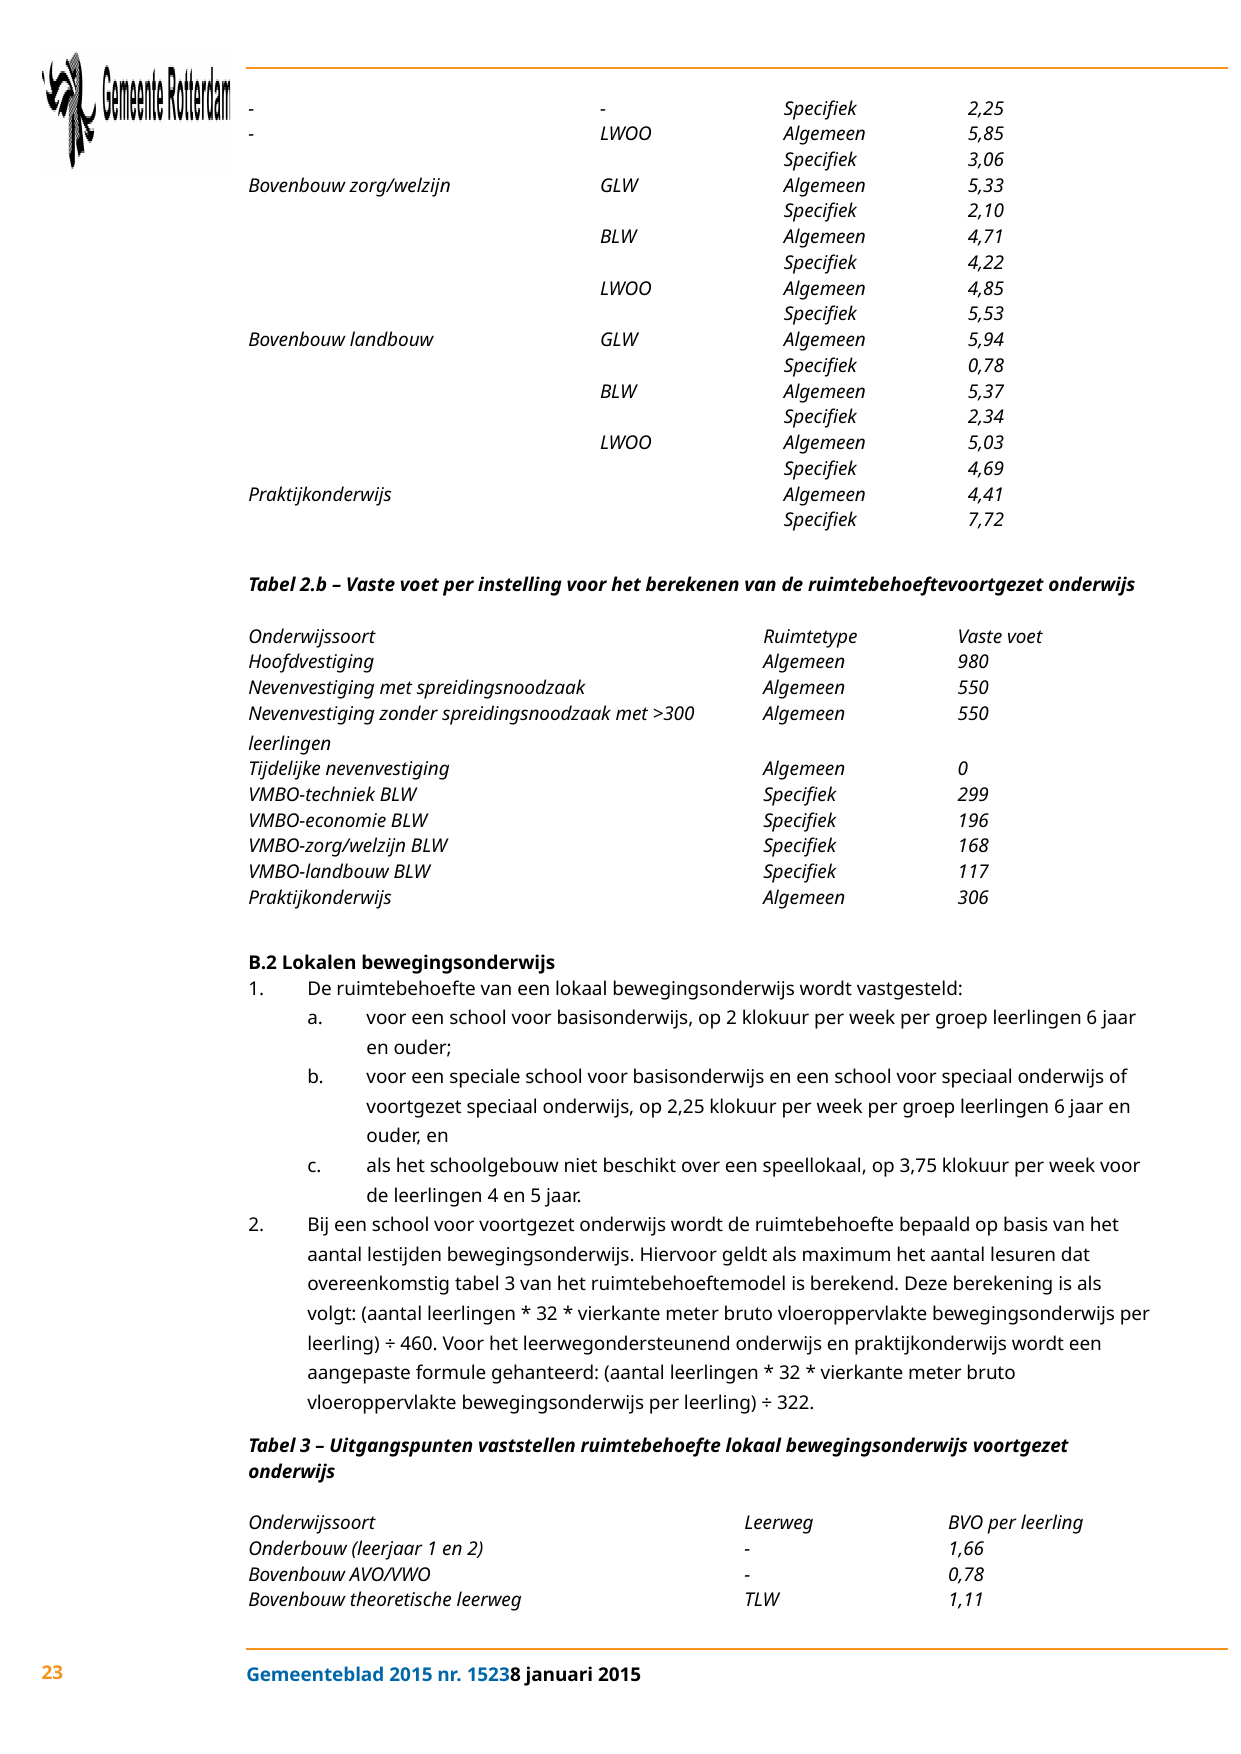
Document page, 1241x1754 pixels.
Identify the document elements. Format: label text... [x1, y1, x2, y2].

text Tabel 2.b – Vaste voet per instelling voor het berekenen van de ruimtebehoeftevoortgezet onderwijs [248, 571, 1152, 597]
table_cell Specifiek [784, 301, 968, 326]
table_header Onderwijssoort [248, 623, 763, 649]
table_cell Algemeen [784, 121, 968, 146]
text B.2 Lokalen bewegingsonderwijs [248, 949, 1152, 975]
table_cell Onderbouw (leerjaar 1 en 2) [248, 1535, 744, 1561]
table_cell [248, 506, 600, 532]
table_cell 0,78 [968, 352, 1152, 378]
table_cell BLW [600, 224, 784, 249]
table_cell 5,33 [968, 172, 1152, 198]
table_cell VMBO-zorg/welzijn BLW [248, 833, 763, 858]
table_cell [600, 146, 784, 172]
table_cell 980 [958, 649, 1152, 674]
table_cell Specifiek [784, 249, 968, 275]
table_cell [248, 429, 600, 455]
table_cell 306 [958, 884, 1152, 910]
table_cell 2,34 [968, 404, 1152, 429]
list voor een speciale school voor basisonderwijs en een school voor speciaal onderwijs of voortgezet speciaal onderwijs, op 2,25 klokuur per week per groep leerlingen 6 jaar en ouder, en [307, 1063, 1152, 1148]
table_cell Praktijkonderwijs [248, 884, 763, 910]
table_cell Specifiek [763, 807, 957, 833]
table_cell Specifiek [763, 833, 957, 858]
table_cell Algemeen [784, 275, 968, 301]
table_cell - [744, 1535, 948, 1561]
table_cell Nevenvestiging met spreidingsnoodzaak [248, 674, 763, 700]
table_cell [248, 146, 600, 172]
table_cell LWOO [600, 429, 784, 455]
table_cell [600, 352, 784, 378]
table_cell 5,03 [968, 429, 1152, 455]
table_cell [600, 249, 784, 275]
table_cell Algemeen [784, 172, 968, 198]
table_cell Algemeen [784, 481, 968, 506]
table_cell 4,71 [968, 224, 1152, 249]
list voor een school voor basisonderwijs, op 2 klokuur per week per groep leerlingen 6 jaar en ouder; [307, 1004, 1152, 1060]
table_cell Specifiek [784, 352, 968, 378]
table_cell 4,41 [968, 481, 1152, 506]
table_cell [248, 404, 600, 429]
table_cell Hoofdvestiging [248, 649, 763, 674]
table_cell 2,25 [968, 95, 1152, 121]
table_cell Specifiek [784, 198, 968, 223]
table_cell [600, 198, 784, 223]
table_cell 117 [958, 858, 1152, 884]
table_header Vaste voet [958, 623, 1152, 649]
table_cell Specifiek [784, 506, 968, 532]
table_cell [600, 301, 784, 326]
table_cell 168 [958, 833, 1152, 858]
table_cell - [248, 95, 600, 121]
table_cell VMBO-landbouw BLW [248, 858, 763, 884]
table_cell 0 [958, 755, 1152, 781]
table_cell 3,06 [968, 146, 1152, 172]
list De ruimtebehoefte van een lokaal bewegingsonderwijs wordt vastgesteld: [248, 975, 1152, 1001]
table_cell Tijdelijke nevenvestiging [248, 755, 763, 781]
table_cell Praktijkonderwijs [248, 481, 600, 506]
table_cell [248, 275, 600, 301]
table_cell 550 [958, 700, 1152, 755]
table_cell 7,72 [968, 506, 1152, 532]
table_cell 4,22 [968, 249, 1152, 275]
table_cell VMBO-techniek BLW [248, 781, 763, 807]
table_cell - [744, 1561, 948, 1586]
table_cell Specifiek [784, 146, 968, 172]
table_cell Algemeen [784, 429, 968, 455]
table_header Onderwijssoort [248, 1509, 744, 1535]
table_cell - [248, 121, 600, 146]
table_cell Algemeen [784, 378, 968, 403]
table_cell 299 [958, 781, 1152, 807]
table_cell [600, 506, 784, 532]
table_cell 5,85 [968, 121, 1152, 146]
table_cell [600, 455, 784, 481]
table_cell [248, 352, 600, 378]
table_cell GLW [600, 172, 784, 198]
table_cell Algemeen [763, 884, 957, 910]
table_cell Specifiek [784, 404, 968, 429]
table_cell 5,37 [968, 378, 1152, 403]
table_cell [248, 378, 600, 403]
table_cell 1,11 [948, 1586, 1152, 1612]
list Bij een school voor voortgezet onderwijs wordt de ruimtebehoefte bepaald op basis van het aantal lestijden bewegingsonderwijs. Hiervoor geldt als maximum het aantal lesuren dat overeenkomstig tabel 3 van het ruimtebehoeftemodel is berekend. Deze berekening is als volgt: (aantal leerlingen * 32 * vierkante meter bruto vloeroppervlakte bewegingsonderwijs per leerling) ÷ 460. Voor het leerwegondersteunend onderwijs en praktijkonderwijs wordt een aangepaste formule gehanteerd: (aantal leerlingen * 32 * vierkante meter bruto vloeroppervlakte bewegingsonderwijs per leerling) ÷ 322. [248, 1211, 1152, 1415]
table_cell 550 [958, 674, 1152, 700]
table_cell Bovenbouw theoretische leerweg [248, 1586, 744, 1612]
table_cell Bovenbouw zorg/welzijn [248, 172, 600, 198]
table_cell Specifiek [763, 781, 957, 807]
list als het schoolgebouw niet beschikt over een speellokaal, op 3,75 klokuur per week voor de leerlingen 4 en 5 jaar. [307, 1152, 1152, 1208]
table_cell GLW [600, 326, 784, 352]
table_cell Algemeen [784, 224, 968, 249]
table_cell 2,10 [968, 198, 1152, 223]
table_cell - [600, 95, 784, 121]
table_cell LWOO [600, 275, 784, 301]
table_cell [600, 481, 784, 506]
table_cell Bovenbouw landbouw [248, 326, 600, 352]
table_cell [248, 455, 600, 481]
table_cell BLW [600, 378, 784, 403]
table_cell 0,78 [948, 1561, 1152, 1586]
table_cell LWOO [600, 121, 784, 146]
table_cell 5,94 [968, 326, 1152, 352]
table_cell Specifiek [763, 858, 957, 884]
table_cell 196 [958, 807, 1152, 833]
table_cell [600, 404, 784, 429]
table_cell Algemeen [763, 700, 957, 755]
table_cell Specifiek [784, 95, 968, 121]
table_cell 4,85 [968, 275, 1152, 301]
table_cell Algemeen [763, 674, 957, 700]
table_cell [248, 249, 600, 275]
table_cell TLW [744, 1586, 948, 1612]
table_header Ruimtetype [763, 623, 957, 649]
table_cell 5,53 [968, 301, 1152, 326]
text Tabel 3 – Uitgangspunten vaststellen ruimtebehoefte lokaal bewegingsonderwijs voortgezet onderwijs [248, 1432, 1152, 1483]
table_cell Bovenbouw AVO/VWO [248, 1561, 744, 1586]
table_cell Algemeen [784, 326, 968, 352]
table_cell Algemeen [763, 755, 957, 781]
table_cell Specifiek [784, 455, 968, 481]
table_cell VMBO-economie BLW [248, 807, 763, 833]
picture [41, 47, 231, 172]
table_header BVO per leerling [948, 1509, 1152, 1535]
table_cell [248, 301, 600, 326]
table_cell Algemeen [763, 649, 957, 674]
table_cell 1,66 [948, 1535, 1152, 1561]
table_cell [248, 198, 600, 223]
table_cell [248, 224, 600, 249]
table_header Leerweg [744, 1509, 948, 1535]
table_cell Nevenvestiging zonder spreidingsnoodzaak met >300 leerlingen [248, 700, 763, 755]
table_cell 4,69 [968, 455, 1152, 481]
